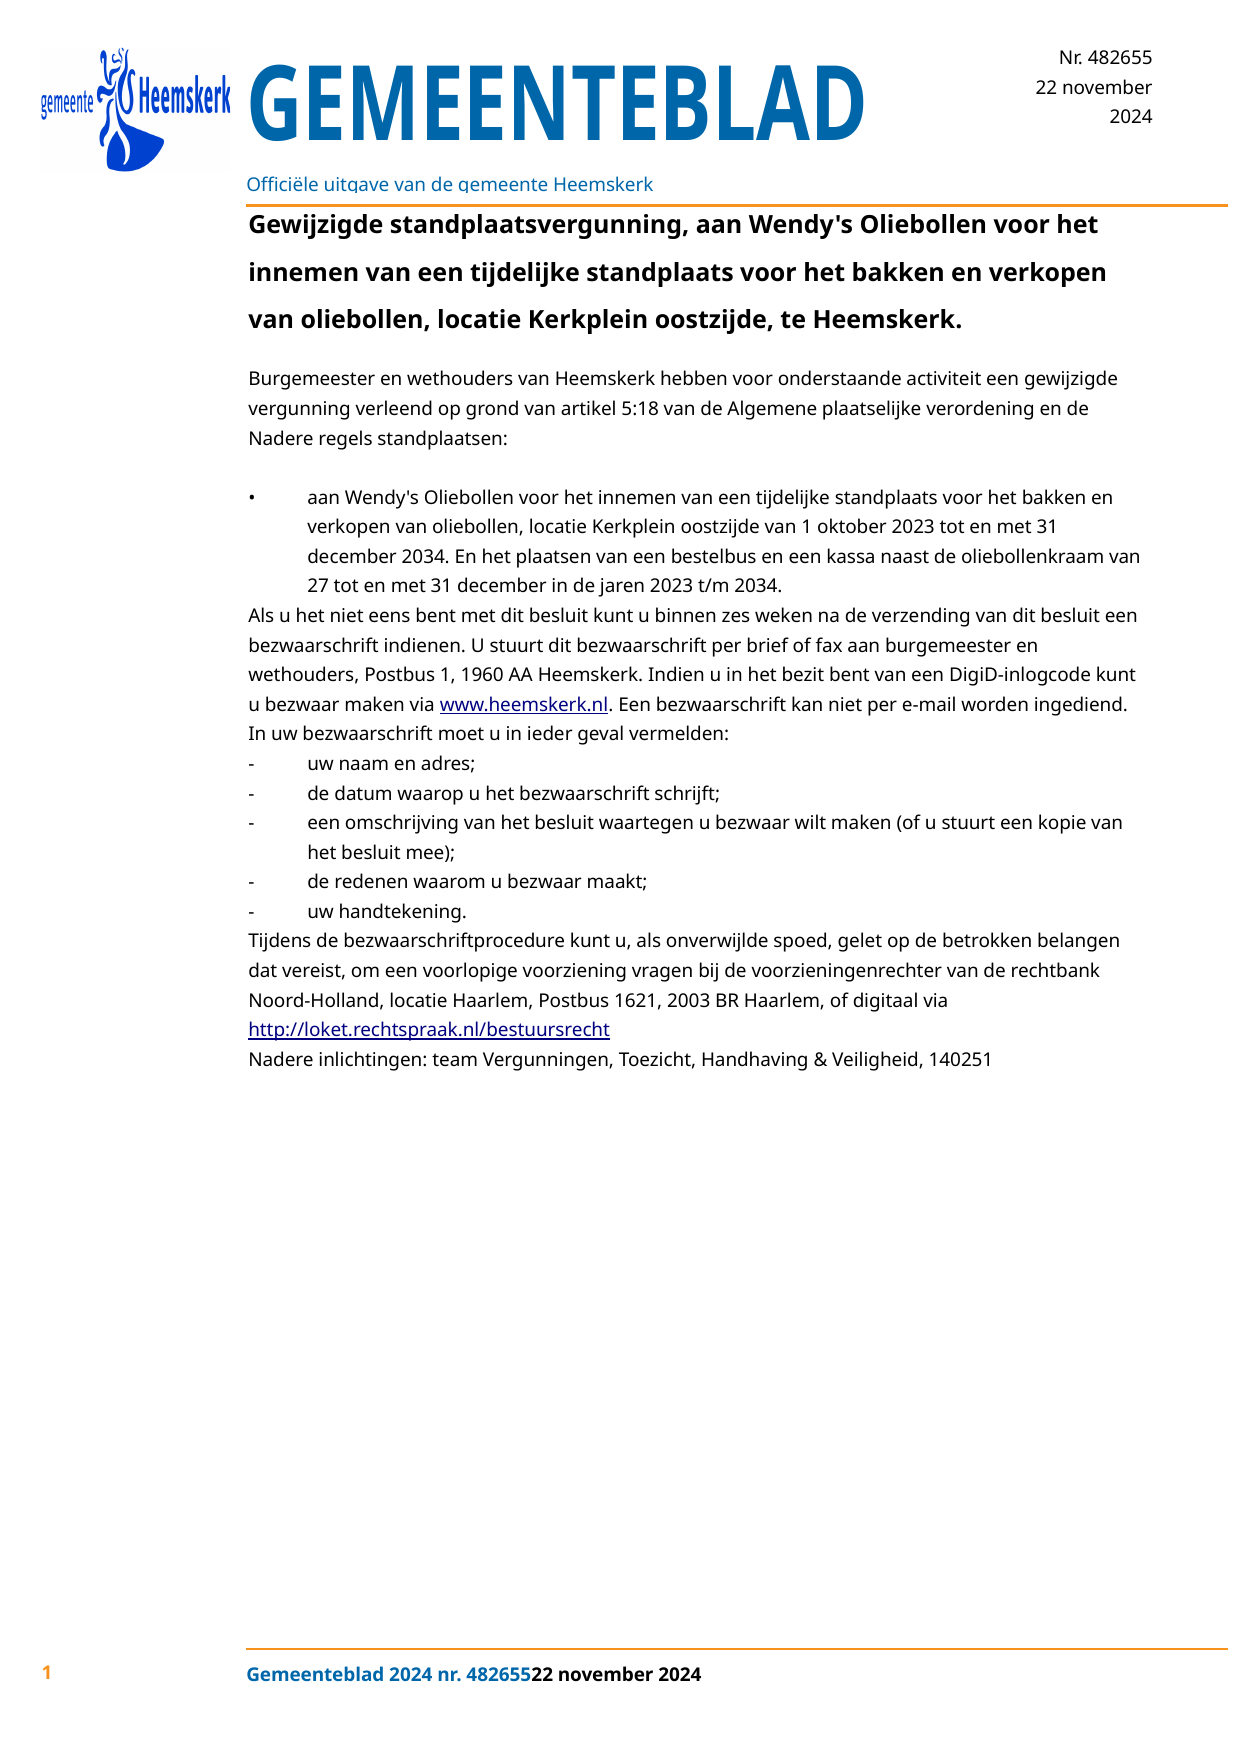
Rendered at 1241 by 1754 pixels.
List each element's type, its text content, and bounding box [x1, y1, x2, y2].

list uw handtekening. [248, 898, 1152, 924]
text Als u het niet eens bent met dit besluit kunt u binnen zes weken na de verzending van dit besluit een bezwaarschrift indienen. U stuurt dit bezwaarschrift per brief of fax aan burgemeester en wethouders, Postbus 1, 1960 AA Heemskerk. Indien u in het bezit bent van een DigiD-inlogcode kunt u bezwaar maken via www.heemskerk.nl. Een bezwaarschrift kan niet per e-mail worden ingediend. [248, 602, 1152, 717]
list de redenen waarom u bezwaar maakt; [248, 868, 1152, 894]
text In uw bezwaarschrift moet u in ieder geval vermelden: [248, 721, 1152, 746]
list uw naam en adres; [248, 750, 1152, 776]
text Burgemeester en wethouders van Heemskerk hebben voor onderstaande activiteit een gewijzigde vergunning verleend op grond van artikel 5:18 van de Algemene plaatselijke verordening en de Nadere regels standplaatsen: [248, 366, 1152, 450]
picture [41, 47, 231, 172]
list een omschrijving van het besluit waartegen u bezwaar wilt maken (of u stuurt een kopie van het besluit mee); [248, 809, 1152, 864]
list de datum waarop u het bezwaarschrift schrijft; [248, 780, 1152, 805]
text Tijdens de bezwaarschriftprocedure kunt u, als onverwijlde spoed, gelet op de betrokken belangen dat vereist, om een voorlopige voorziening vragen bij de voorzieningenrechter van de rechtbank Noord-Holland, locatie Haarlem, Postbus 1621, 2003 BR Haarlem, of digitaal via http://loket.rechtspraak.nl/bestuursrecht [248, 928, 1152, 1042]
text Nadere inlichtingen: team Vergunningen, Toezicht, Handhaving & Veiligheid, 140251 [248, 1046, 1152, 1072]
text Gewijzigde standplaatsvergunning, aan Wendy's Oliebollen voor het innemen van een tijdelijke standplaats voor het bakken en verkopen van oliebollen, locatie Kerkplein oostzijde, te Heemskerk. [248, 207, 1152, 336]
list aan Wendy's Oliebollen voor het innemen van een tijdelijke standplaats voor het bakken en verkopen van oliebollen, locatie Kerkplein oostzijde van 1 oktober 2023 tot en met 31 december 2034. En het plaatsen van een bestelbus en een kassa naast de oliebollenkraam van 27 tot en met 31 december in de jaren 2023 t/m 2034. [248, 484, 1152, 598]
